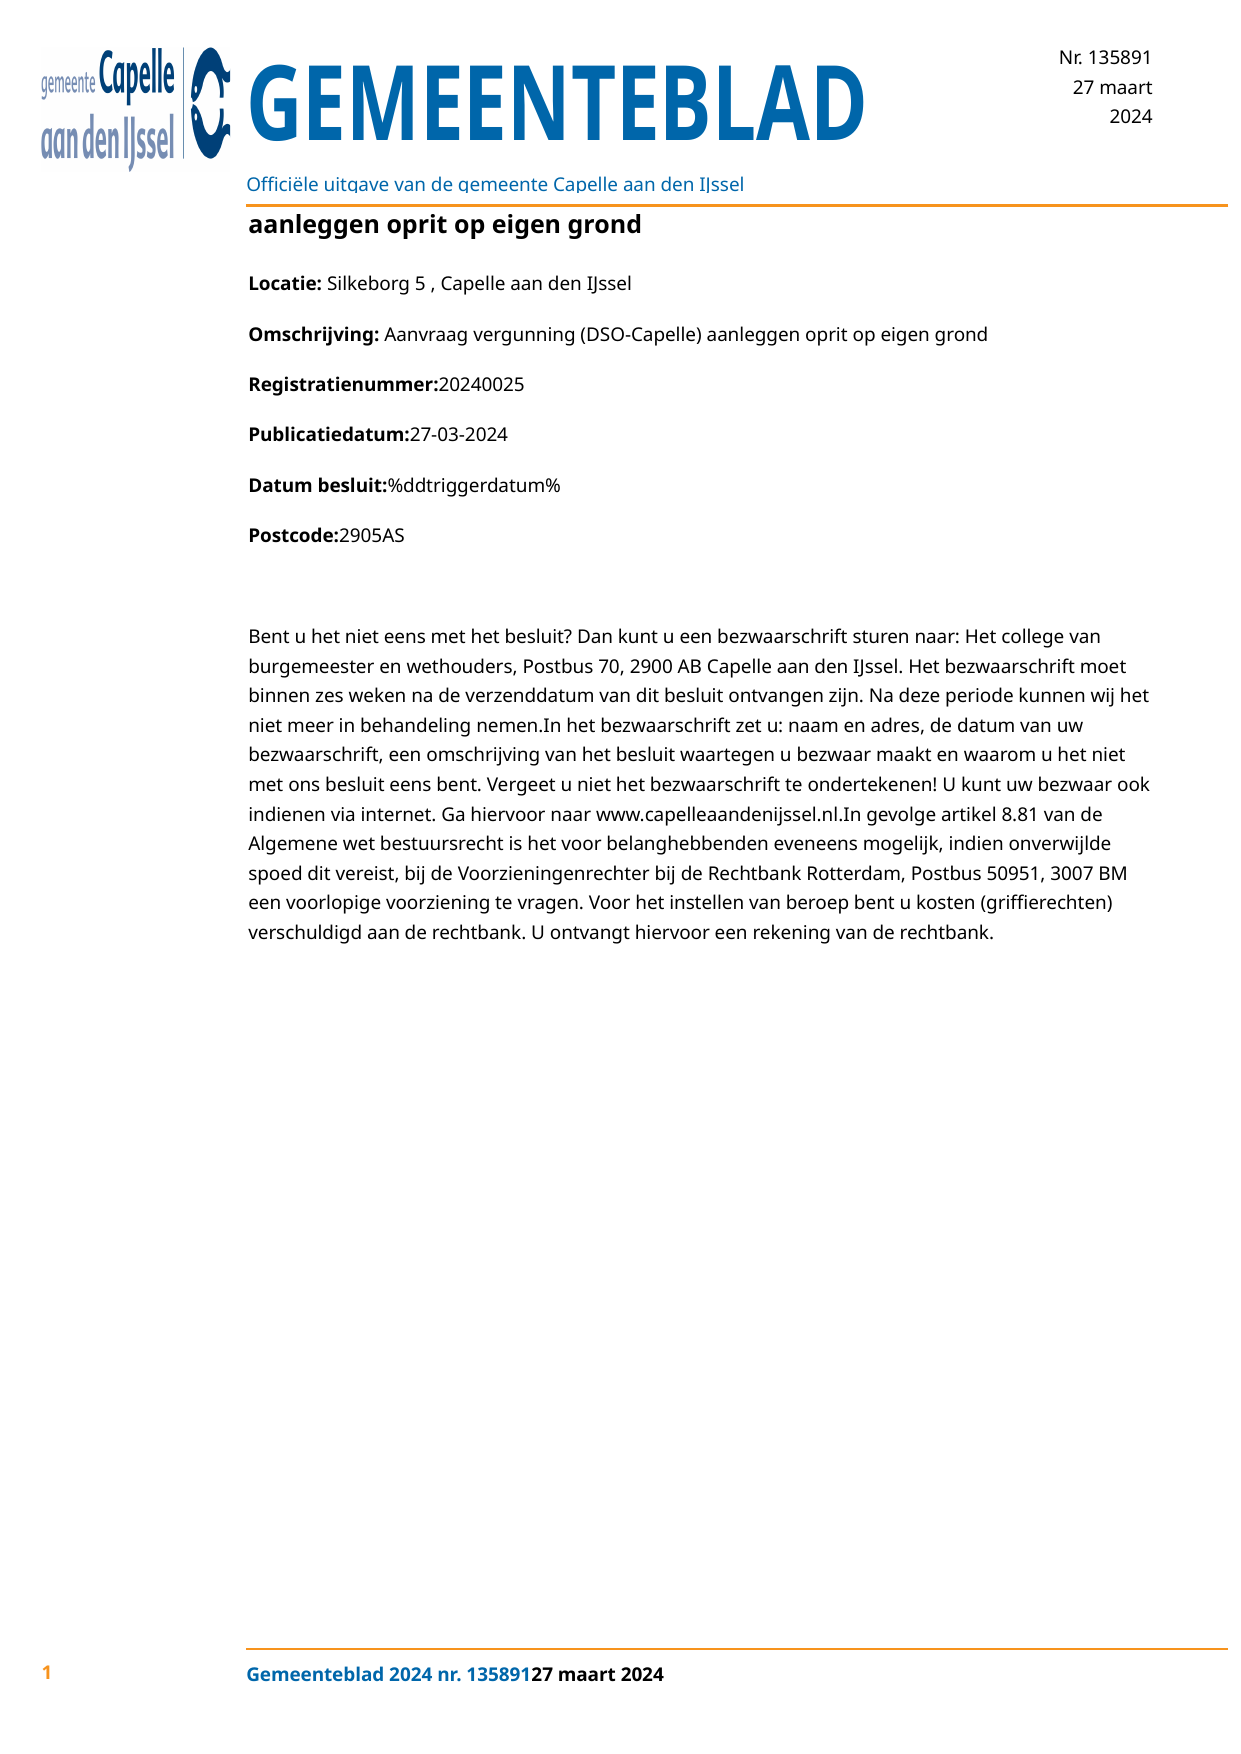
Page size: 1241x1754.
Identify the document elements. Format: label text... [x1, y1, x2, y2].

text Bent u het niet eens met het besluit? Dan kunt u een bezwaarschrift sturen naar: Het college van burgemeester en wethouders, Postbus 70, 2900 AB Capelle aan den IJssel. Het bezwaarschrift moet binnen zes weken na de verzenddatum van dit besluit ontvangen zijn. Na deze periode kunnen wij het niet meer in behandeling nemen.In het bezwaarschrift zet u: naam en adres, de datum van uw bezwaarschrift, een omschrijving van het besluit waartegen u bezwaar maakt en waarom u het niet met ons besluit eens bent. Vergeet u niet het bezwaarschrift te ondertekenen! U kunt uw bezwaar ook indienen via internet. Ga hiervoor naar www.capelleaandenijssel.nl.In gevolge artikel 8.81 van de Algemene wet bestuursrecht is het voor belanghebbenden eveneens mogelijk, indien onverwijlde spoed dit vereist, bij de Voorzieningenrechter bij de Rechtbank Rotterdam, Postbus 50951, 3007 BM een voorlopige voorziening te vragen. Voor het instellen van beroep bent u kosten (griffierechten) verschuldigd aan de rechtbank. U ontvangt hiervoor een rekening van de rechtbank. [248, 623, 1152, 945]
text Postcode:2905AS [248, 522, 1152, 548]
text Omschrijving: Aanvraag vergunning (DSO-Capelle) aanleggen oprit op eigen grond [248, 321, 1152, 346]
text Registratienummer:20240025 [248, 371, 1152, 397]
text Publicatiedatum:27-03-2024 [248, 422, 1152, 447]
text aanleggen oprit op eigen grond [248, 207, 1152, 241]
picture [41, 47, 231, 172]
text Locatie: Silkeborg 5 , Capelle aan den IJssel [248, 270, 1152, 296]
text Datum besluit:%ddtriggerdatum% [248, 472, 1152, 498]
